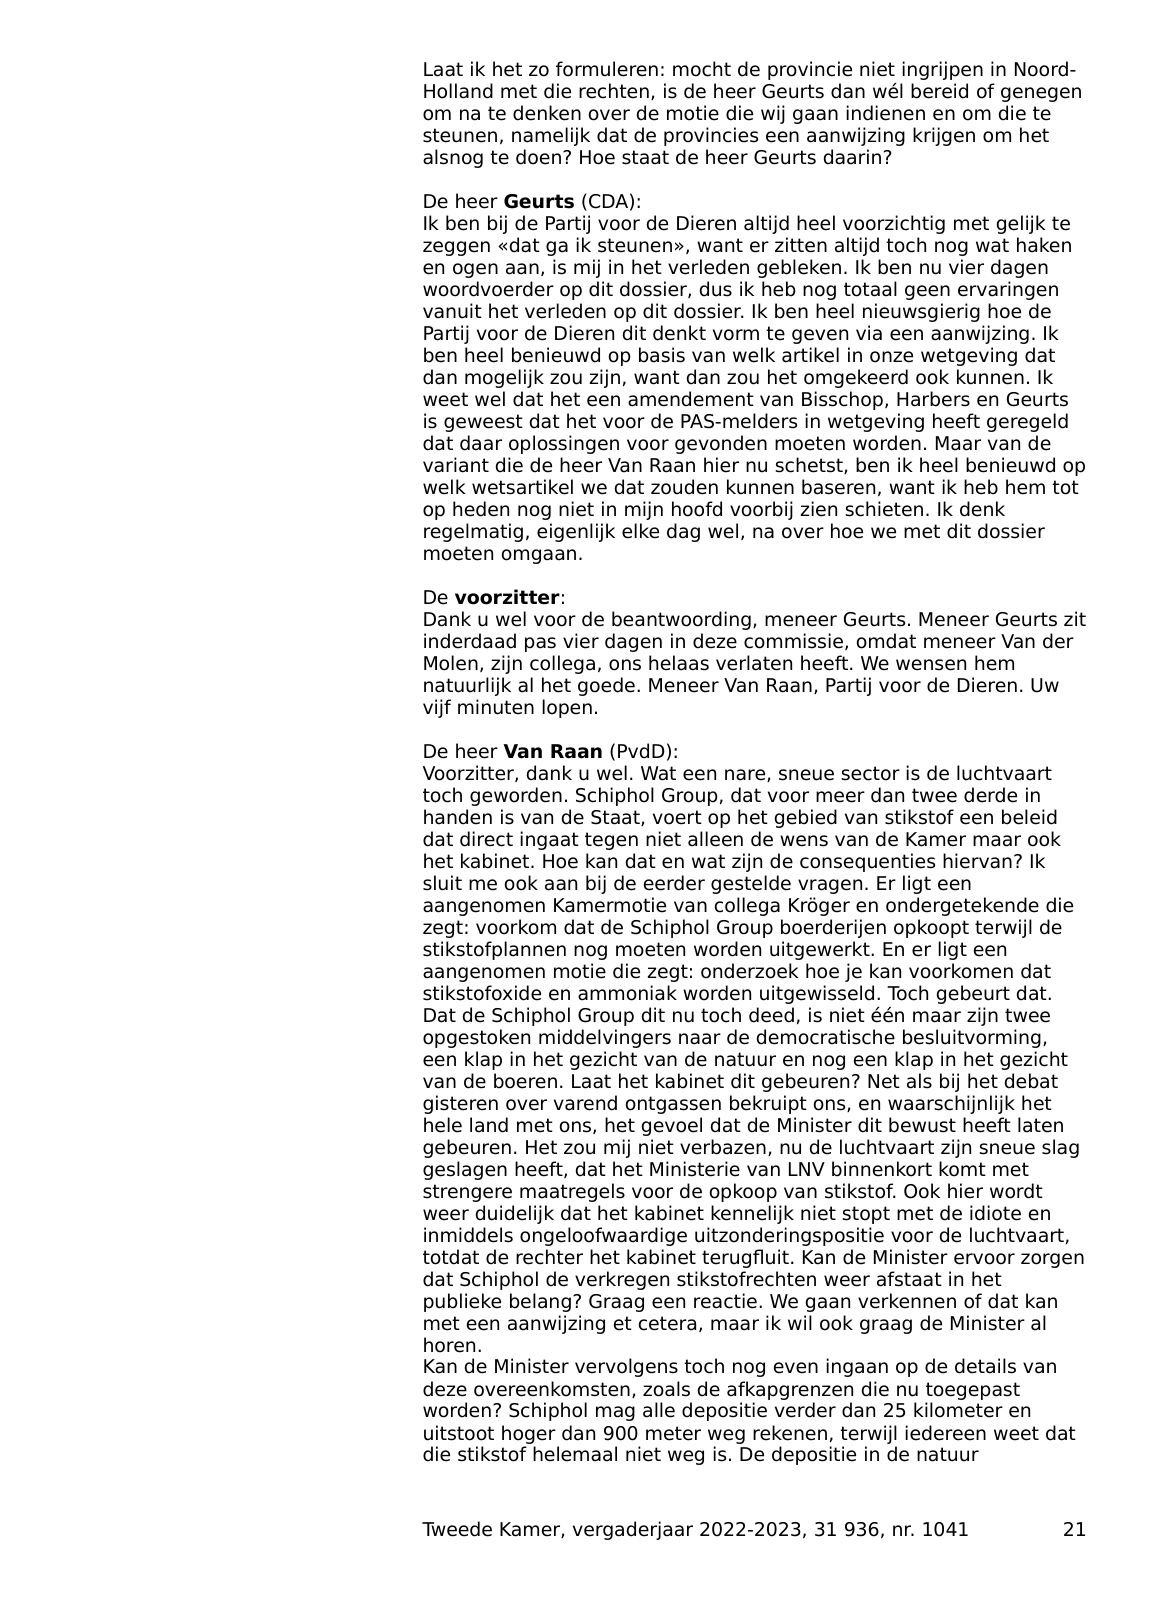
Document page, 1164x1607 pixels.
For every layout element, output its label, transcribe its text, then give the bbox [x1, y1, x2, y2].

text De heer Van Raan (PvdD): [422, 741, 1087, 763]
text De voorzitter: [422, 587, 1087, 609]
text De heer Geurts (CDA): [422, 191, 1087, 213]
text Ik ben bij de Partij voor de Dieren altijd heel voorzichtig met gelijk te zeggen «dat ga ik steunen», want er zitten altijd toch nog wat haken en ogen aan, is mij in het verleden gebleken. Ik ben nu vier dagen woordvoerder op dit dossier, dus ik heb nog totaal geen ervaringen vanuit het verleden op dit dossier. Ik ben heel nieuwsgierig hoe de Partij voor de Dieren dit denkt vorm te geven via een aanwijzing. Ik ben heel benieuwd op basis van welk artikel in onze wetgeving dat dan mogelijk zou zijn, want dan zou het omgekeerd ook kunnen. Ik weet wel dat het een amendement van Bisschop, Harbers en Geurts is geweest dat het voor de PAS-melders in wetgeving heeft geregeld dat daar oplossingen voor gevonden moeten worden. Maar van de variant die de heer Van Raan hier nu schetst, ben ik heel benieuwd op welk wetsartikel we dat zouden kunnen baseren, want ik heb hem tot op heden nog niet in mijn hoofd voorbij zien schieten. Ik denk regelmatig, eigenlijk elke dag wel, na over hoe we met dit dossier moeten omgaan. [422, 213, 1087, 565]
text Kan de Minister vervolgens toch nog even ingaan op de details van deze overeenkomsten, zoals de afkapgrenzen die nu toegepast worden? Schiphol mag alle depositie verder dan 25 kilometer en uitstoot hoger dan 900 meter weg rekenen, terwijl iedereen weet dat die stikstof helemaal niet weg is. De depositie in de natuur [422, 1356, 1087, 1466]
text Laat ik het zo formuleren: mocht de provincie niet ingrijpen in Noord-Holland met die rechten, is de heer Geurts dan wél bereid of genegen om na te denken over de motie die wij gaan indienen en om die te steunen, namelijk dat de provincies een aanwijzing krijgen om het alsnog te doen? Hoe staat de heer Geurts daarin? [422, 59, 1087, 169]
text Voorzitter, dank u wel. Wat een nare, sneue sector is de luchtvaart toch geworden. Schiphol Group, dat voor meer dan twee derde in handen is van de Staat, voert op het gebied van stikstof een beleid dat direct ingaat tegen niet alleen de wens van de Kamer maar ook het kabinet. Hoe kan dat en wat zijn de consequenties hiervan? Ik sluit me ook aan bij de eerder gestelde vragen. Er ligt een aangenomen Kamermotie van collega Kröger en ondergetekende die zegt: voorkom dat de Schiphol Group boerderijen opkoopt terwijl de stikstofplannen nog moeten worden uitgewerkt. En er ligt een aangenomen motie die zegt: onderzoek hoe je kan voorkomen dat stikstofoxide en ammoniak worden uitgewisseld. Toch gebeurt dat. [422, 763, 1087, 1005]
text Dat de Schiphol Group dit nu toch deed, is niet één maar zijn twee opgestoken middelvingers naar de democratische besluitvorming, een klap in het gezicht van de natuur en nog een klap in het gezicht van de boeren. Laat het kabinet dit gebeuren? Net als bij het debat gisteren over varend ontgassen bekruipt ons, en waarschijnlijk het hele land met ons, het gevoel dat de Minister dit bewust heeft laten gebeuren. Het zou mij niet verbazen, nu de luchtvaart zijn sneue slag geslagen heeft, dat het Ministerie van LNV binnenkort komt met strengere maatregels voor de opkoop van stikstof. Ook hier wordt weer duidelijk dat het kabinet kennelijk niet stopt met de idiote en inmiddels ongeloofwaardige uitzonderingspositie voor de luchtvaart, totdat de rechter het kabinet terugfluit. Kan de Minister ervoor zorgen dat Schiphol de verkregen stikstofrechten weer afstaat in het publieke belang? Graag een reactie. We gaan verkennen of dat kan met een aanwijzing et cetera, maar ik wil ook graag de Minister al horen. [422, 1005, 1087, 1356]
text Dank u wel voor de beantwoording, meneer Geurts. Meneer Geurts zit inderdaad pas vier dagen in deze commissie, omdat meneer Van der Molen, zijn collega, ons helaas verlaten heeft. We wensen hem natuurlijk al het goede. Meneer Van Raan, Partij voor de Dieren. Uw vijf minuten lopen. [422, 609, 1087, 719]
